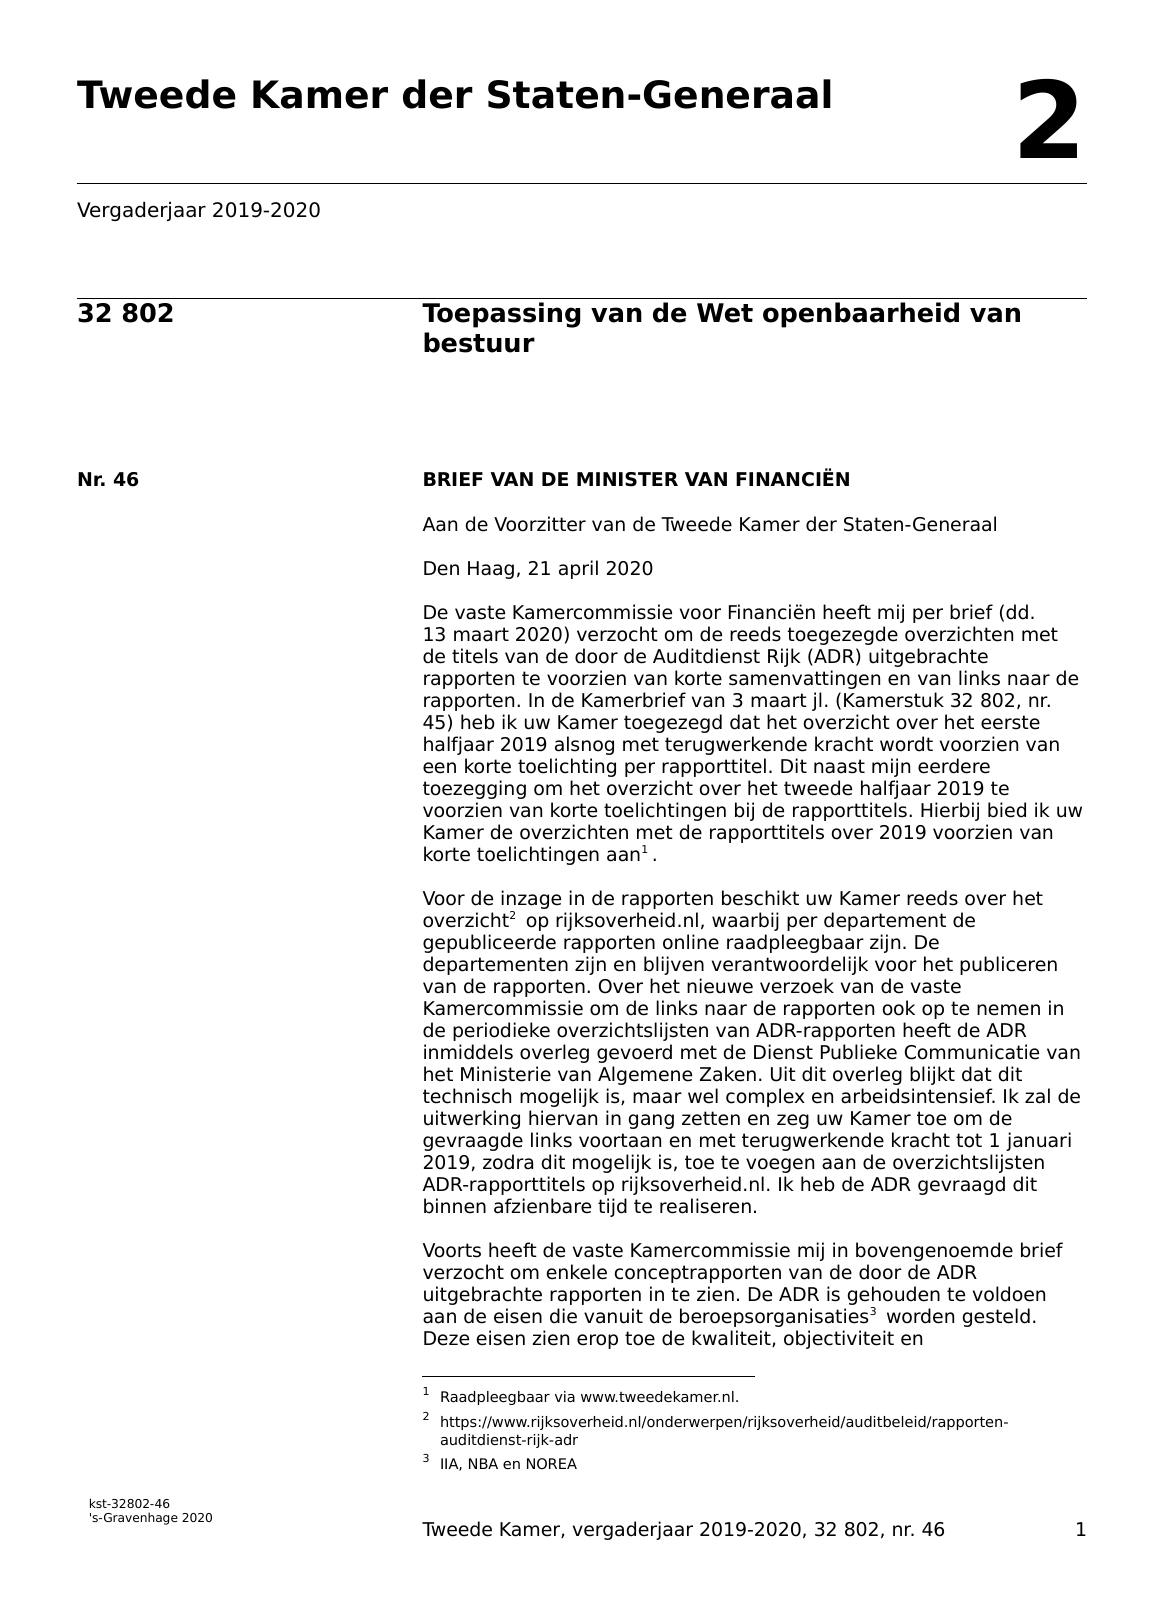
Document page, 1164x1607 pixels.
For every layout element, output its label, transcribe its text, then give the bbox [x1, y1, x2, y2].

text Raadpleegbaar via www.tweedekamer.nl. [422, 1385, 1087, 1407]
text IIA, NBA en NOREA [422, 1452, 1087, 1474]
text https://www.rijksoverheid.nl/onderwerpen/rijksoverheid/auditbeleid/rapporten-auditdienst-rijk-adr [422, 1410, 1087, 1449]
text Den Haag, 21 april 2020 [422, 558, 1087, 580]
text kst-32802-46 [88, 1497, 323, 1511]
text De vaste Kamercommissie voor Financiën heeft mij per brief (dd. 13 maart 2020) verzocht om de reeds toegezegde overzichten met de titels van de door de Auditdienst Rijk (ADR) uitgebrachte rapporten te voorzien van korte samenvattingen en van links naar de rapporten. In de Kamerbrief van 3 maart jl. (Kamerstuk 32 802, nr. 45) heb ik uw Kamer toegezegd dat het overzicht over het eerste halfjaar 2019 alsnog met terugwerkende kracht wordt voorzien van een korte toelichting per rapporttitel. Dit naast mijn eerdere toezegging om het overzicht over het tweede halfjaar 2019 te voorzien van korte toelichtingen bij de rapporttitels. Hierbij bied ik uw Kamer de overzichten met de rapporttitels over 2019 voorzien van korte toelichtingen aan. [422, 602, 1087, 866]
table_header Tweede Kamer der Staten-Generaal [77, 59, 886, 183]
text Voor de inzage in de rapporten beschikt uw Kamer reeds over het overzicht op rijksoverheid.nl, waarbij per departement de gepubliceerde rapporten online raadpleegbaar zijn. De departementen zijn en blijven verantwoordelijk voor het publiceren van de rapporten. Over het nieuwe verzoek van de vaste Kamercommissie om de links naar de rapporten ook op te nemen in de periodieke overzichtslijsten van ADR-rapporten heeft de ADR inmiddels overleg gevoerd met de Dienst Publieke Communicatie van het Ministerie van Algemene Zaken. Uit dit overleg blijkt dat dit technisch mogelijk is, maar wel complex en arbeidsintensief. Ik zal de uitwerking hiervan in gang zetten en zeg uw Kamer toe om de gevraagde links voortaan en met terugwerkende kracht tot 1 januari 2019, zodra dit mogelijk is, toe te voegen aan de overzichtslijsten ADR-rapporttitels op rijksoverheid.nl. Ik heb de ADR gevraagd dit binnen afzienbare tijd te realiseren. [422, 888, 1087, 1217]
table_cell Vergaderjaar 2019-2020 [77, 184, 1087, 298]
subtitle 32 802 Toepassing van de Wet openbaarheid van bestuur [77, 299, 1087, 358]
text 's-Gravenhage 2020 [88, 1511, 323, 1525]
table_header 2 [886, 59, 1087, 183]
subtitle Nr. 46 BRIEF VAN DE MINISTER VAN FINANCIËN [77, 469, 1087, 491]
text Voorts heeft de vaste Kamercommissie mij in bovengenoemde brief verzocht om enkele conceptrapporten van de door de ADR uitgebrachte rapporten in te zien. De ADR is gehouden te voldoen aan de eisen die vanuit de beroepsorganisaties worden gesteld. Deze eisen zien erop toe de kwaliteit, objectiviteit en [422, 1240, 1087, 1349]
text Aan de Voorzitter van de Tweede Kamer der Staten-Generaal [422, 513, 1087, 536]
